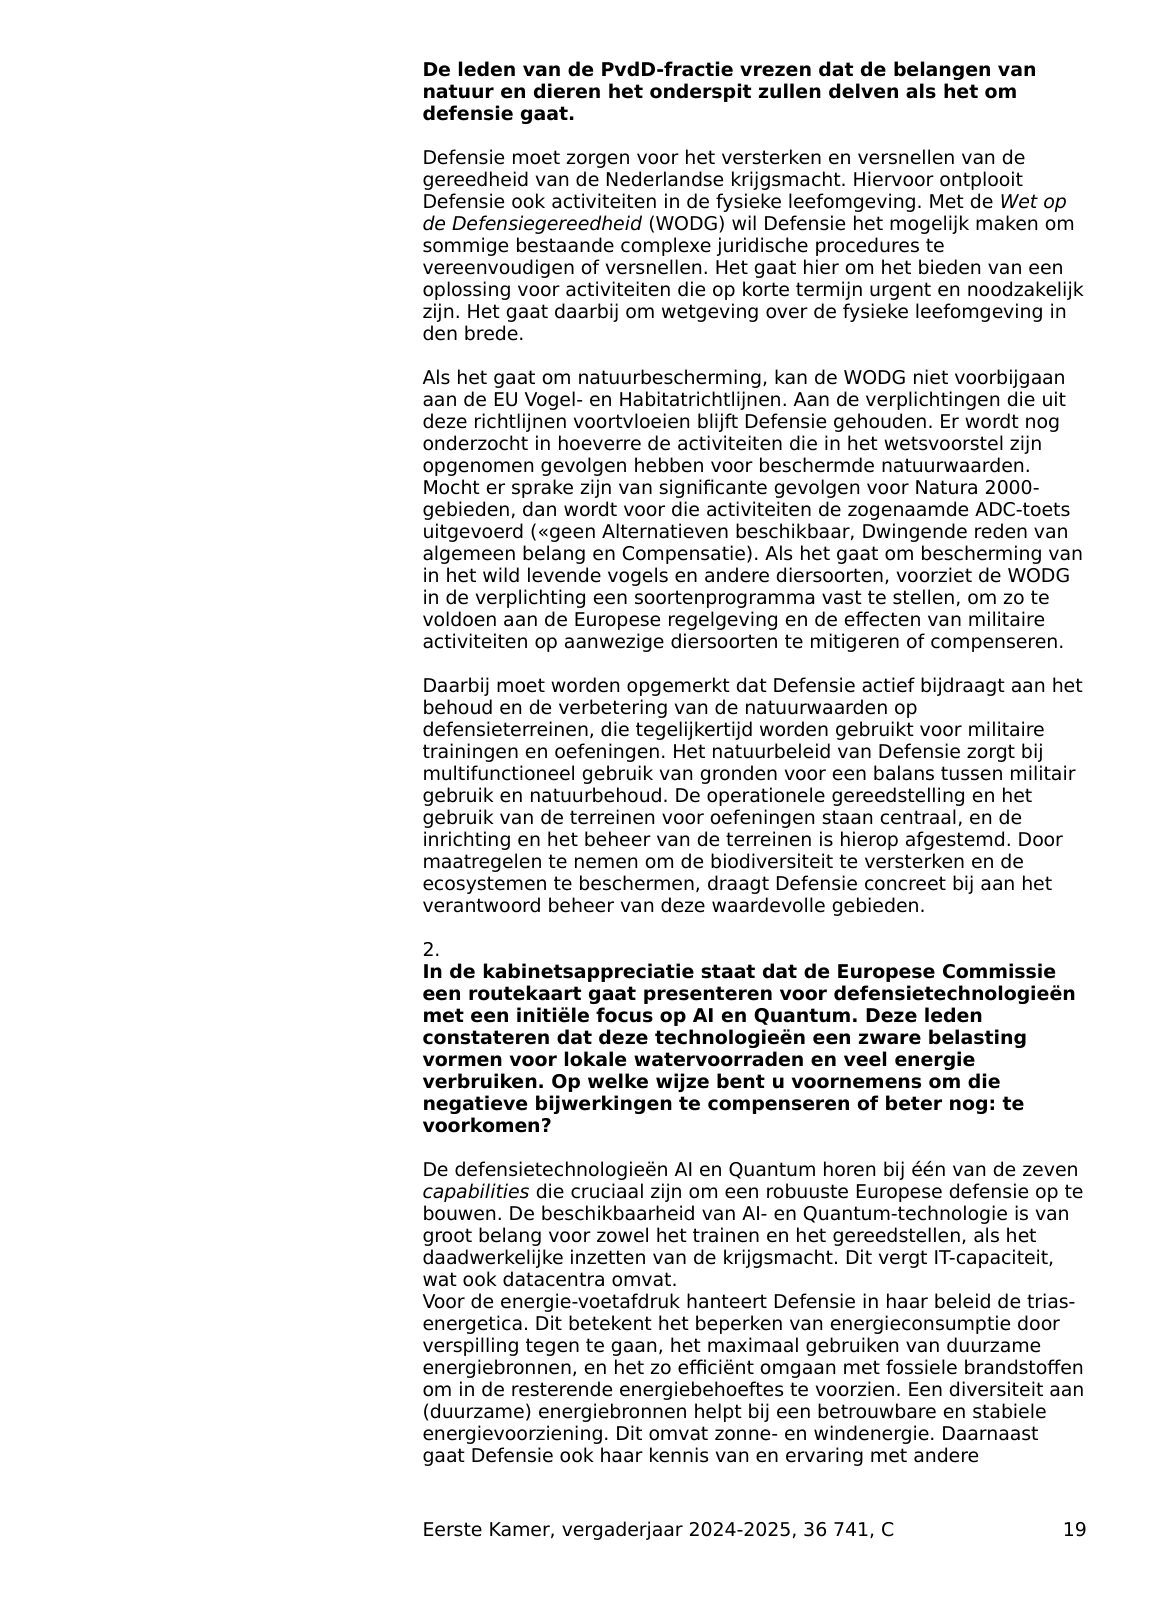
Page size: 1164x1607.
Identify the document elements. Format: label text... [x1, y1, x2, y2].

text De defensietechnologieën AI en Quantum horen bij één van de zeven capabilities die cruciaal zijn om een robuuste Europese defensie op te bouwen. De beschikbaarheid van AI- en Quantum-technologie is van groot belang voor zowel het trainen en het gereedstellen, als het daadwerkelijke inzetten van de krijgsmacht. Dit vergt IT-capaciteit, wat ook datacentra omvat. [422, 1159, 1087, 1291]
text De leden van de PvdD-fractie vrezen dat de belangen van natuur en dieren het onderspit zullen delven als het om defensie gaat. [422, 59, 1087, 125]
text Voor de energie-voetafdruk hanteert Defensie in haar beleid de trias-energetica. Dit betekent het beperken van energieconsumptie door verspilling tegen te gaan, het maximaal gebruiken van duurzame energiebronnen, en het zo efficiënt omgaan met fossiele brandstoffen om in de resterende energiebehoeftes te voorzien. Een diversiteit aan (duurzame) energiebronnen helpt bij een betrouwbare en stabiele energievoorziening. Dit omvat zonne- en windenergie. Daarnaast gaat Defensie ook haar kennis van en ervaring met andere [422, 1291, 1087, 1467]
text Defensie moet zorgen voor het versterken en versnellen van de gereedheid van de Nederlandse krijgsmacht. Hiervoor ontplooit Defensie ook activiteiten in de fysieke leefomgeving. Met de Wet op de Defensiegereedheid (WODG) wil Defensie het mogelijk maken om sommige bestaande complexe juridische procedures te vereenvoudigen of versnellen. Het gaat hier om het bieden van een oplossing voor activiteiten die op korte termijn urgent en noodzakelijk zijn. Het gaat daarbij om wetgeving over de fysieke leefomgeving in den brede. [422, 147, 1087, 345]
text Als het gaat om natuurbescherming, kan de WODG niet voorbijgaan aan de EU Vogel- en Habitatrichtlijnen. Aan de verplichtingen die uit deze richtlijnen voortvloeien blijft Defensie gehouden. Er wordt nog onderzocht in hoeverre de activiteiten die in het wetsvoorstel zijn opgenomen gevolgen hebben voor beschermde natuurwaarden. Mocht er sprake zijn van significante gevolgen voor Natura 2000-gebieden, dan wordt voor die activiteiten de zogenaamde ADC-toets uitgevoerd («geen Alternatieven beschikbaar, Dwingende reden van algemeen belang en Compensatie). Als het gaat om bescherming van in het wild levende vogels en andere diersoorten, voorziet de WODG in de verplichting een soortenprogramma vast te stellen, om zo te voldoen aan de Europese regelgeving en de effecten van militaire activiteiten op aanwezige diersoorten te mitigeren of compenseren. [422, 367, 1087, 653]
text 2. [422, 939, 1087, 961]
text In de kabinetsappreciatie staat dat de Europese Commissie een routekaart gaat presenteren voor defensietechnologieën met een initiële focus op AI en Quantum. Deze leden constateren dat deze technologieën een zware belasting vormen voor lokale watervoorraden en veel energie verbruiken. Op welke wijze bent u voornemens om die negatieve bijwerkingen te compenseren of beter nog: te voorkomen? [422, 961, 1087, 1137]
text Daarbij moet worden opgemerkt dat Defensie actief bijdraagt aan het behoud en de verbetering van de natuurwaarden op defensieterreinen, die tegelijkertijd worden gebruikt voor militaire trainingen en oefeningen. Het natuurbeleid van Defensie zorgt bij multifunctioneel gebruik van gronden voor een balans tussen militair gebruik en natuurbehoud. De operationele gereedstelling en het gebruik van de terreinen voor oefeningen staan centraal, en de inrichting en het beheer van de terreinen is hierop afgestemd. Door maatregelen te nemen om de biodiversiteit te versterken en de ecosystemen te beschermen, draagt Defensie concreet bij aan het verantwoord beheer van deze waardevolle gebieden. [422, 675, 1087, 917]
